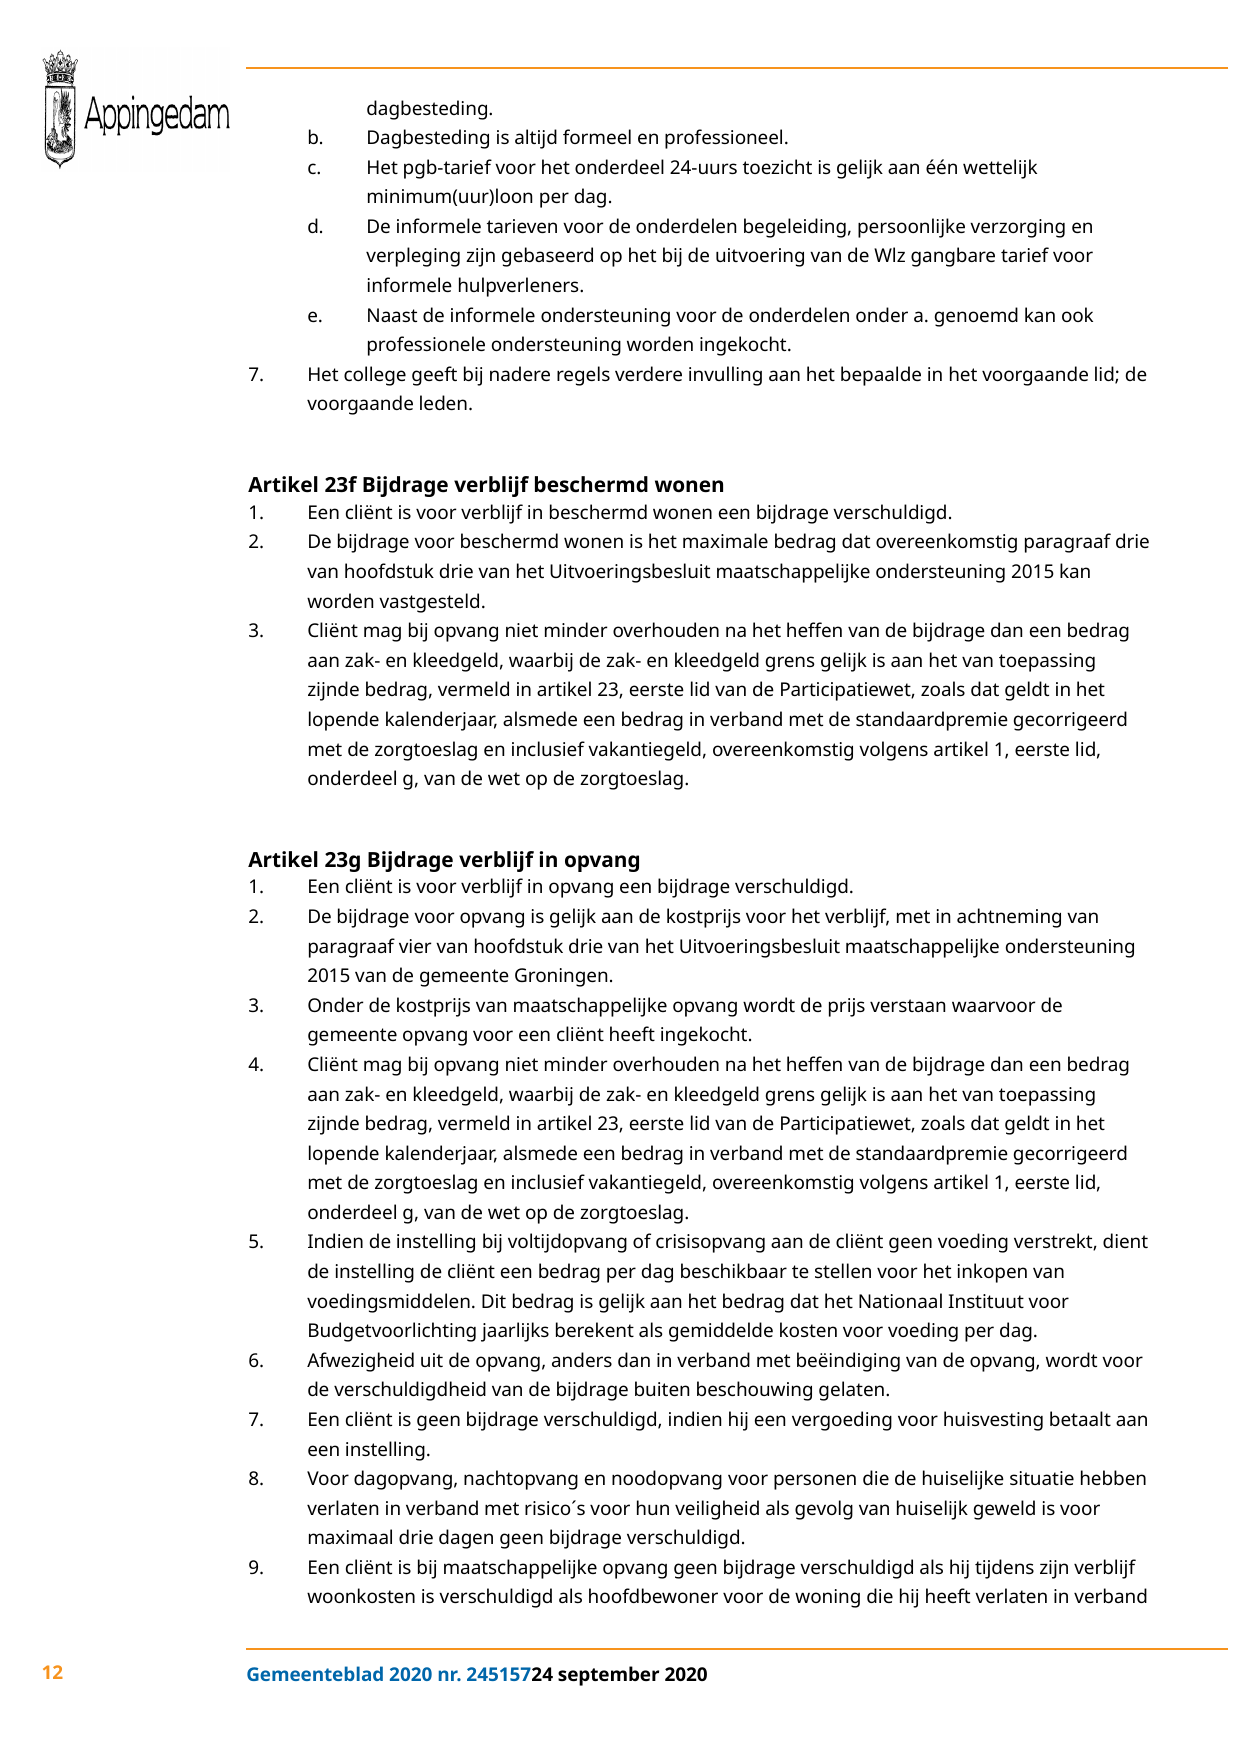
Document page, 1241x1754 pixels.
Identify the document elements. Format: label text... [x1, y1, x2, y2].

list Voor dagopvang, nachtopvang en noodopvang voor personen die de huiselijke situatie hebben verlaten in verband met risico´s voor hun veiligheid als gevolg van huiselijk geweld is voor maximaal drie dagen geen bijdrage verschuldigd. [248, 1465, 1152, 1550]
list De bijdrage voor beschermd wonen is het maximale bedrag dat overeenkomstig paragraaf drie van hoofdstuk drie van het Uitvoeringsbesluit maatschappelijke ondersteuning 2015 kan worden vastgesteld. [248, 529, 1152, 613]
list Indien de instelling bij voltijdopvang of crisisopvang aan de cliënt geen voeding verstrekt, dient de instelling de cliënt een bedrag per dag beschikbaar te stellen voor het inkopen van voedingsmiddelen. Dit bedrag is gelijk aan het bedrag dat het Nationaal Instituut voor Budgetvoorlichting jaarlijks berekent als gemiddelde kosten voor voeding per dag. [248, 1229, 1152, 1343]
list Een cliënt is bij maatschappelijke opvang geen bijdrage verschuldigd als hij tijdens zijn verblijf woonkosten is verschuldigd als hoofdbewoner voor de woning die hij heeft verlaten in verband [248, 1554, 1152, 1609]
list Dagbesteding is altijd formeel en professioneel. [307, 124, 1152, 150]
text Artikel 23f Bijdrage verblijf beschermd wonen [248, 471, 1152, 499]
list Cliënt mag bij opvang niet minder overhouden na het heffen van de bijdrage dan een bedrag aan zak- en kleedgeld, waarbij de zak- en kleedgeld grens gelijk is aan het van toepassing zijnde bedrag, vermeld in artikel 23, eerste lid van de Participatiewet, zoals dat geldt in het lopende kalenderjaar, alsmede een bedrag in verband met de standaardpremie gecorrigeerd met de zorgtoeslag en inclusief vakantiegeld, overeenkomstig volgens artikel 1, eerste lid, onderdeel g, van de wet op de zorgtoeslag. [248, 617, 1152, 791]
list De bijdrage voor opvang is gelijk aan de kostprijs voor het verblijf, met in achtneming van paragraaf vier van hoofdstuk drie van het Uitvoeringsbesluit maatschappelijke ondersteuning 2015 van de gemeente Groningen. [248, 903, 1152, 988]
list dagbesteding. [307, 95, 1152, 121]
list Een cliënt is voor verblijf in beschermd wonen een bijdrage verschuldigd. [248, 499, 1152, 525]
list De informele tarieven voor de onderdelen begeleiding, persoonlijke verzorging en verpleging zijn gebaseerd op het bij de uitvoering van de Wlz gangbare tarief voor informele hulpverleners. [307, 213, 1152, 298]
list Een cliënt is voor verblijf in opvang een bijdrage verschuldigd. [248, 874, 1152, 899]
list Het college geeft bij nadere regels verdere invulling aan het bepaalde in het voorgaande lid; de voorgaande leden. [248, 361, 1152, 416]
list Naast de informele ondersteuning voor de onderdelen onder a. genoemd kan ook professionele ondersteuning worden ingekocht. [307, 302, 1152, 357]
list Cliënt mag bij opvang niet minder overhouden na het heffen van de bijdrage dan een bedrag aan zak- en kleedgeld, waarbij de zak- en kleedgeld grens gelijk is aan het van toepassing zijnde bedrag, vermeld in artikel 23, eerste lid van de Participatiewet, zoals dat geldt in het lopende kalenderjaar, alsmede een bedrag in verband met de standaardpremie gecorrigeerd met de zorgtoeslag en inclusief vakantiegeld, overeenkomstig volgens artikel 1, eerste lid, onderdeel g, van de wet op de zorgtoeslag. [248, 1051, 1152, 1225]
picture [41, 47, 231, 172]
list Het pgb-tarief voor het onderdeel 24-uurs toezicht is gelijk aan één wettelijk minimum(uur)loon per dag. [307, 154, 1152, 209]
text Artikel 23g Bijdrage verblijf in opvang [248, 845, 1152, 874]
list Een cliënt is geen bijdrage verschuldigd, indien hij een vergoeding voor huisvesting betaalt aan een instelling. [248, 1406, 1152, 1462]
list Onder de kostprijs van maatschappelijke opvang wordt de prijs verstaan waarvoor de gemeente opvang voor een cliënt heeft ingekocht. [248, 992, 1152, 1047]
list Afwezigheid uit de opvang, anders dan in verband met beëindiging van de opvang, wordt voor de verschuldigdheid van de bijdrage buiten beschouwing gelaten. [248, 1347, 1152, 1402]
